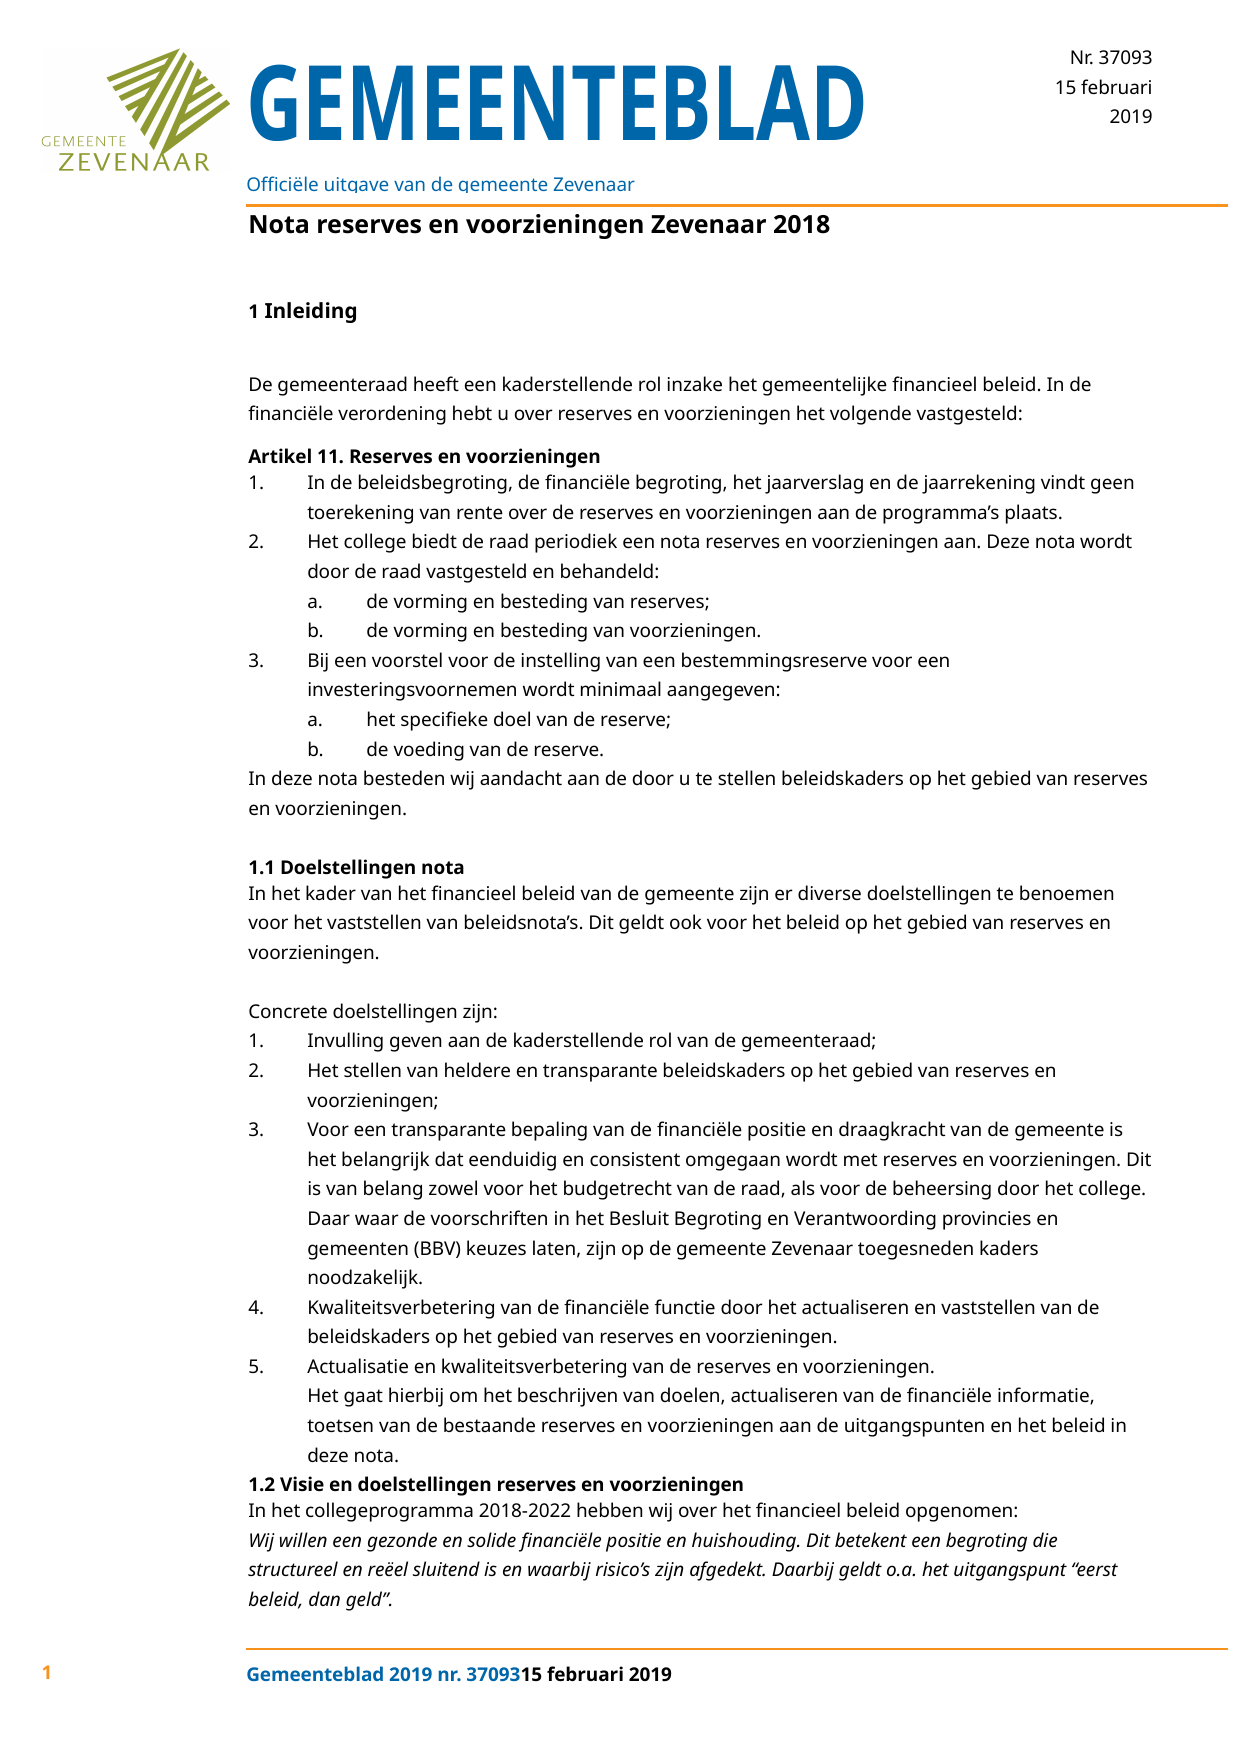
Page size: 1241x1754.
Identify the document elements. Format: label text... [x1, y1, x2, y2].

list In de beleidsbegroting, de financiële begroting, het jaarverslag en de jaarrekening vindt geen toerekening van rente over de reserves en voorzieningen aan de programma’s plaats. [248, 469, 1152, 525]
list Invulling geven aan de kaderstellende rol van de gemeenteraad; [248, 1028, 1152, 1053]
text 1.1 Doelstellingen nota [248, 854, 1152, 880]
list Het college biedt de raad periodiek een nota reserves en voorzieningen aan. Deze nota wordt door de raad vastgesteld en behandeld: [248, 529, 1152, 584]
list Daar waar de voorschriften in het Besluit Begroting en Verantwoording provincies en gemeenten (BBV) keuzes laten, zijn op de gemeente Zevenaar toegesneden kaders noodzakelijk. [248, 1205, 1152, 1290]
text Artikel 11. Reserves en voorzieningen [248, 444, 1152, 469]
text Nota reserves en voorzieningen Zevenaar 2018 [248, 207, 1152, 241]
list de voeding van de reserve. [307, 736, 1152, 761]
text In het kader van het financieel beleid van de gemeente zijn er diverse doelstellingen te benoemen voor het vaststellen van beleidsnota’s. Dit geldt ook voor het beleid op het gebied van reserves en voorzieningen. [248, 880, 1152, 965]
list de vorming en besteding van voorzieningen. [307, 617, 1152, 643]
text In het collegeprogramma 2018-2022 hebben wij over het financieel beleid opgenomen: [248, 1497, 1152, 1523]
list Kwaliteitsverbetering van de financiële functie door het actualiseren en vaststellen van de beleidskaders op het gebied van reserves en voorzieningen. [248, 1294, 1152, 1349]
list Het gaat hierbij om het beschrijven van doelen, actualiseren van de financiële informatie, toetsen van de bestaande reserves en voorzieningen aan de uitgangspunten en het beleid in deze nota. [248, 1383, 1152, 1468]
text Wij willen een gezonde en solide financiële positie en huishouding. Dit betekent een begroting die structureel en reëel sluitend is en waarbij risico’s zijn afgedekt. Daarbij geldt o.a. het uitgangspunt “eerst beleid, dan geld”. [248, 1527, 1152, 1612]
list Actualisatie en kwaliteitsverbetering van de reserves en voorzieningen. [248, 1353, 1152, 1379]
list Voor een transparante bepaling van de financiële positie en draagkracht van de gemeente is het belangrijk dat eenduidig en consistent omgegaan wordt met reserves en voorzieningen. Dit is van belang zowel voor het budgetrecht van de raad, als voor de beheersing door het college. [248, 1116, 1152, 1201]
text 1.2 Visie en doelstellingen reserves en voorzieningen [248, 1471, 1152, 1497]
list het specifieke doel van de reserve; [307, 706, 1152, 732]
text De gemeenteraad heeft een kaderstellende rol inzake het gemeentelijke financieel beleid. In de financiële verordening hebt u over reserves en voorzieningen het volgende vastgesteld: [248, 371, 1152, 426]
text Concrete doelstellingen zijn: [248, 998, 1152, 1024]
text 1 Inleiding [248, 296, 1152, 324]
list Het stellen van heldere en transparante beleidskaders op het gebied van reserves en voorzieningen; [248, 1057, 1152, 1113]
list Bij een voorstel voor de instelling van een bestemmingsreserve voor een investeringsvoornemen wordt minimaal aangegeven: [248, 647, 1152, 702]
text In deze nota besteden wij aandacht aan de door u te stellen beleidskaders op het gebied van reserves en voorzieningen. [248, 765, 1152, 821]
picture [41, 47, 231, 172]
list de vorming en besteding van reserves; [307, 588, 1152, 613]
